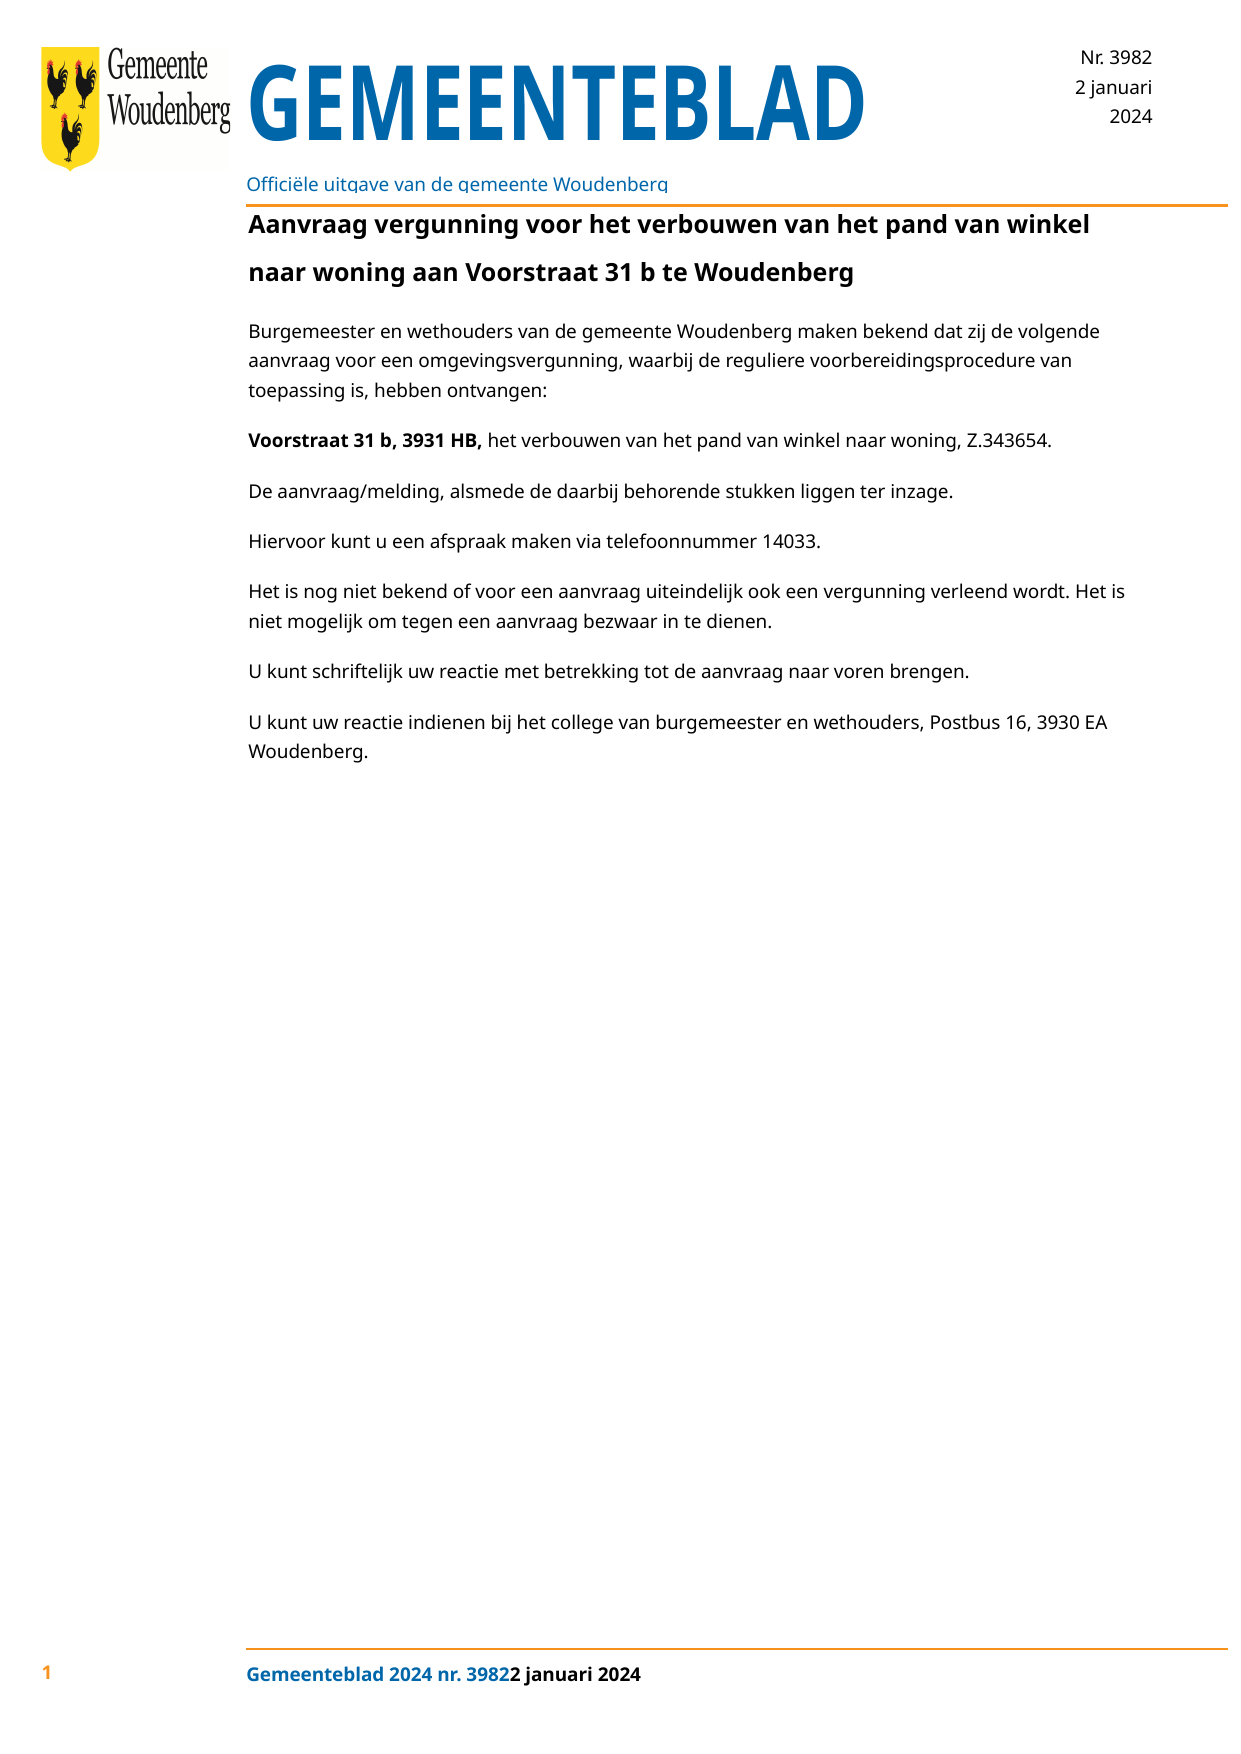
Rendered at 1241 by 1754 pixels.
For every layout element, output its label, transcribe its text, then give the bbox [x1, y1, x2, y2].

text Hiervoor kunt u een afspraak maken via telefoonnummer 14033. [248, 528, 1152, 554]
picture [41, 47, 231, 172]
text Voorstraat 31 b, 3931 HB, het verbouwen van het pand van winkel naar woning, Z.343654. [248, 427, 1152, 453]
text U kunt schriftelijk uw reactie met betrekking tot de aanvraag naar voren brengen. [248, 659, 1152, 684]
text U kunt uw reactie indienen bij het college van burgemeester en wethouders, Postbus 16, 3930 EA Woudenberg. [248, 709, 1152, 764]
text Het is nog niet bekend of voor een aanvraag uiteindelijk ook een vergunning verleend wordt. Het is niet mogelijk om tegen een aanvraag bezwaar in te dienen. [248, 579, 1152, 634]
text De aanvraag/melding, alsmede de daarbij behorende stukken liggen ter inzage. [248, 478, 1152, 504]
text Aanvraag vergunning voor het verbouwen van het pand van winkel naar woning aan Voorstraat 31 b te Woudenberg [248, 207, 1152, 288]
text Burgemeester en wethouders van de gemeente Woudenberg maken bekend dat zij de volgende aanvraag voor een omgevingsvergunning, waarbij de reguliere voorbereidingsprocedure van toepassing is, hebben ontvangen: [248, 318, 1152, 403]
